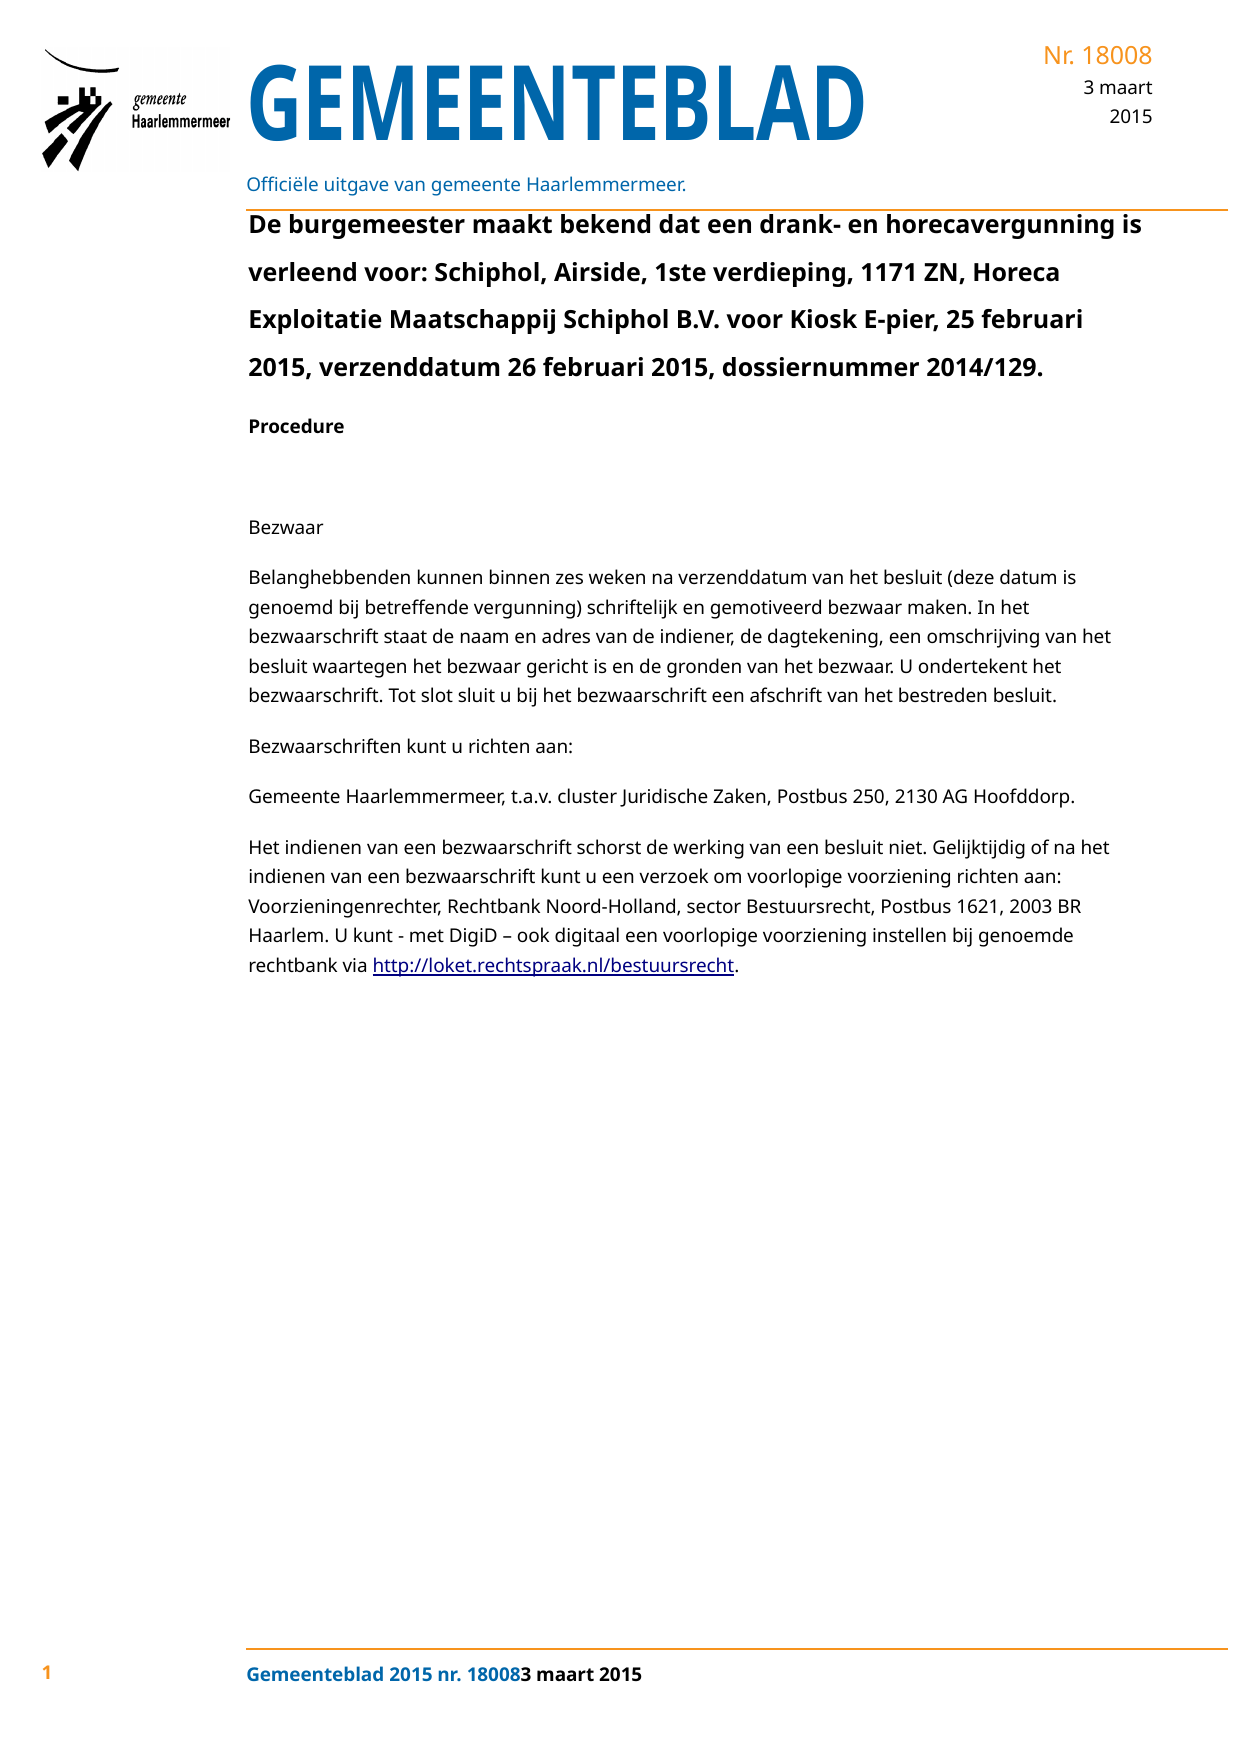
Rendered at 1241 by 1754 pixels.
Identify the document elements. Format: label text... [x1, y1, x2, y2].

text Bezwaarschriften kunt u richten aan: [248, 733, 1152, 759]
text De burgemeester maakt bekend dat een drank- en horecavergunning is verleend voor: Schiphol, Airside, 1ste verdieping, 1171 ZN, Horeca Exploitatie Maatschappij Schiphol B.V. voor Kiosk E-pier, 25 februari 2015, verzenddatum 26 februari 2015, dossiernummer 2014/129. [248, 211, 1152, 384]
text Gemeente Haarlemmermeer, t.a.v. cluster Juridische Zaken, Postbus 250, 2130 AG Hoofddorp. [248, 783, 1152, 809]
text Bezwaar [248, 514, 1152, 540]
text Procedure [248, 413, 1152, 439]
text Het indienen van een bezwaarschrift schorst de werking van een besluit niet. Gelijktijdig of na het indienen van een bezwaarschrift kunt u een verzoek om voorlopige voorziening richten aan: Voorzieningenrechter, Rechtbank Noord-Holland, sector Bestuursrecht, Postbus 1621, 2003 BR Haarlem. U kunt - met DigiD – ook digitaal een voorlopige voorziening instellen bij genoemde rechtbank via http://loket.rechtspraak.nl/bestuursrecht. [248, 834, 1152, 978]
picture [41, 47, 231, 172]
text Belanghebbenden kunnen binnen zes weken na verzenddatum van het besluit (deze datum is genoemd bij betreffende vergunning) schriftelijk en gemotiveerd bezwaar maken. In het bezwaarschrift staat de naam en adres van de indiener, de dagtekening, een omschrijving van het besluit waartegen het bezwaar gericht is en de gronden van het bezwaar. U ondertekent het bezwaarschrift. Tot slot sluit u bij het bezwaarschrift een afschrift van het bestreden besluit. [248, 564, 1152, 708]
